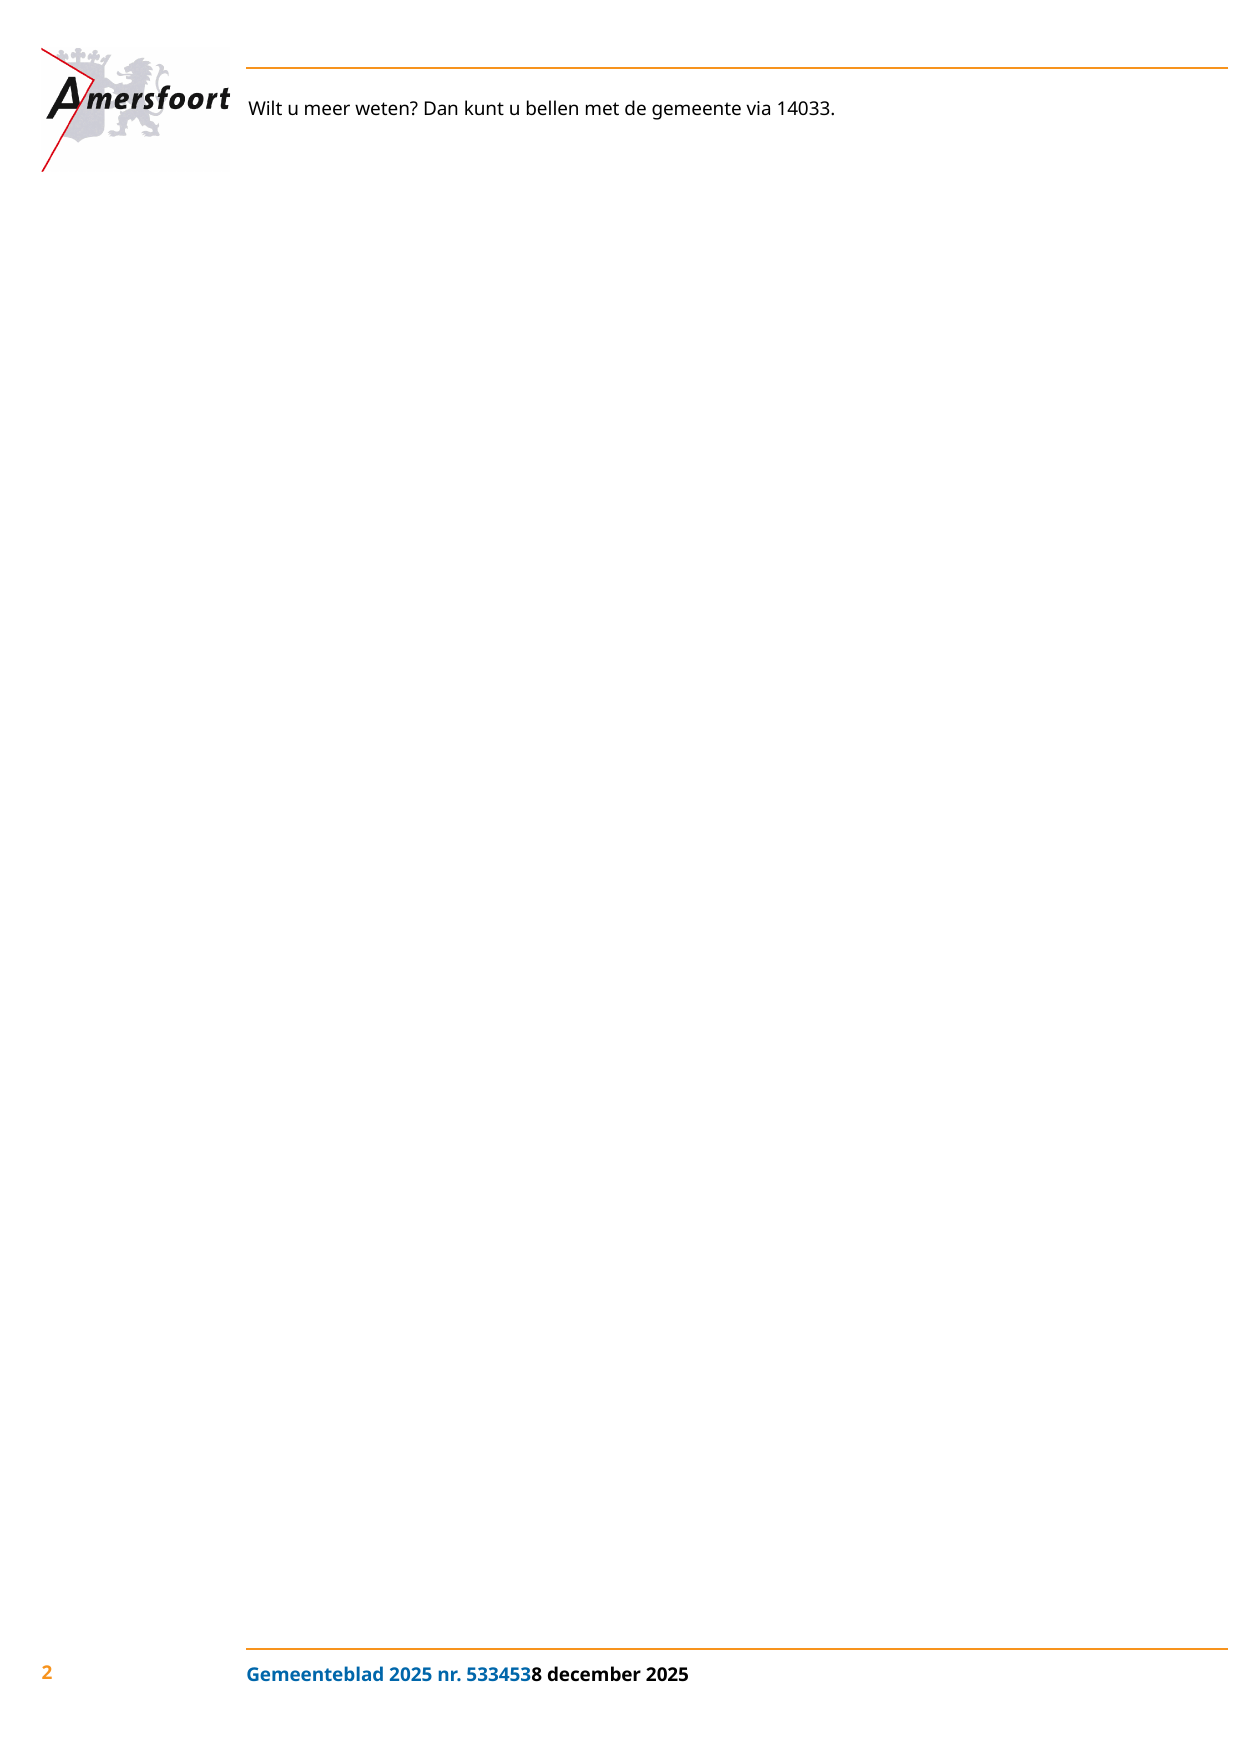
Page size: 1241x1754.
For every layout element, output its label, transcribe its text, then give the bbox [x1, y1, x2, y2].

picture [41, 47, 231, 172]
text Wilt u meer weten? Dan kunt u bellen met de gemeente via 14033. [248, 95, 1152, 121]
